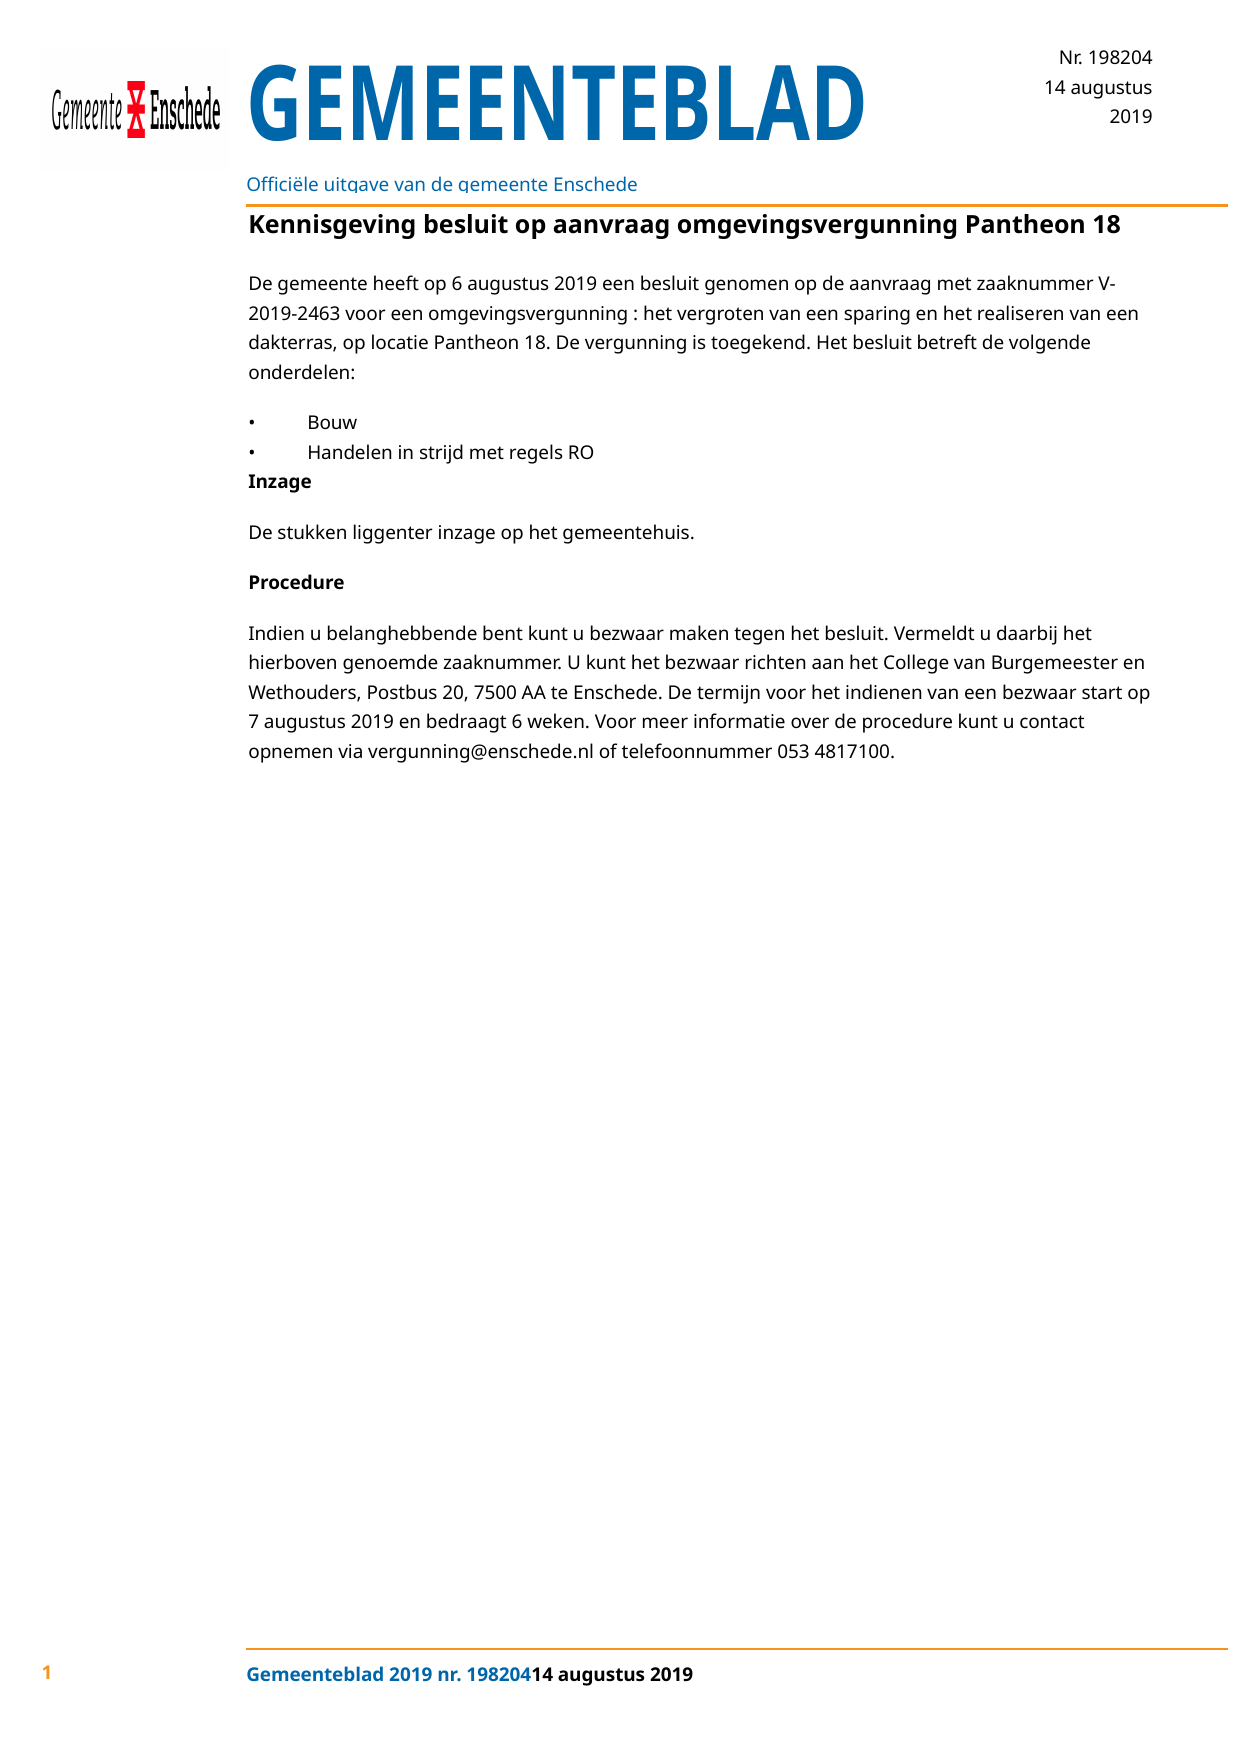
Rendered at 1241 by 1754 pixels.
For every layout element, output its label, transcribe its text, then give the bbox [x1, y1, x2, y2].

text De gemeente heeft op 6 augustus 2019 een besluit genomen op de aanvraag met zaaknummer V-2019-2463 voor een omgevingsvergunning : het vergroten van een sparing en het realiseren van een dakterras, op locatie Pantheon 18. De vergunning is toegekend. Het besluit betreft de volgende onderdelen: [248, 270, 1152, 385]
text Indien u belanghebbende bent kunt u bezwaar maken tegen het besluit. Vermeldt u daarbij het hierboven genoemde zaaknummer. U kunt het bezwaar richten aan het College van Burgemees­ter en Wethouders, Postbus 20, 7500 AA te Enschede. De termijn voor het indienen van een bezwaar start op 7 augustus 2019 en bedraagt 6 weken. Voor meer informatie over de procedure kunt u contact opnemen via vergunning@enschede.nl of telefoonnummer 053 4817100. [248, 620, 1152, 764]
text Procedure [248, 569, 1152, 595]
text De stukken liggenter inzage op het gemeentehuis. [248, 519, 1152, 545]
text Kennisgeving besluit op aanvraag omgevingsvergunning Pantheon 18 [248, 207, 1152, 241]
list Handelen in strijd met regels RO [248, 439, 1152, 465]
picture [41, 47, 231, 172]
list Bouw [248, 409, 1152, 435]
text Inzage [248, 469, 1152, 494]
